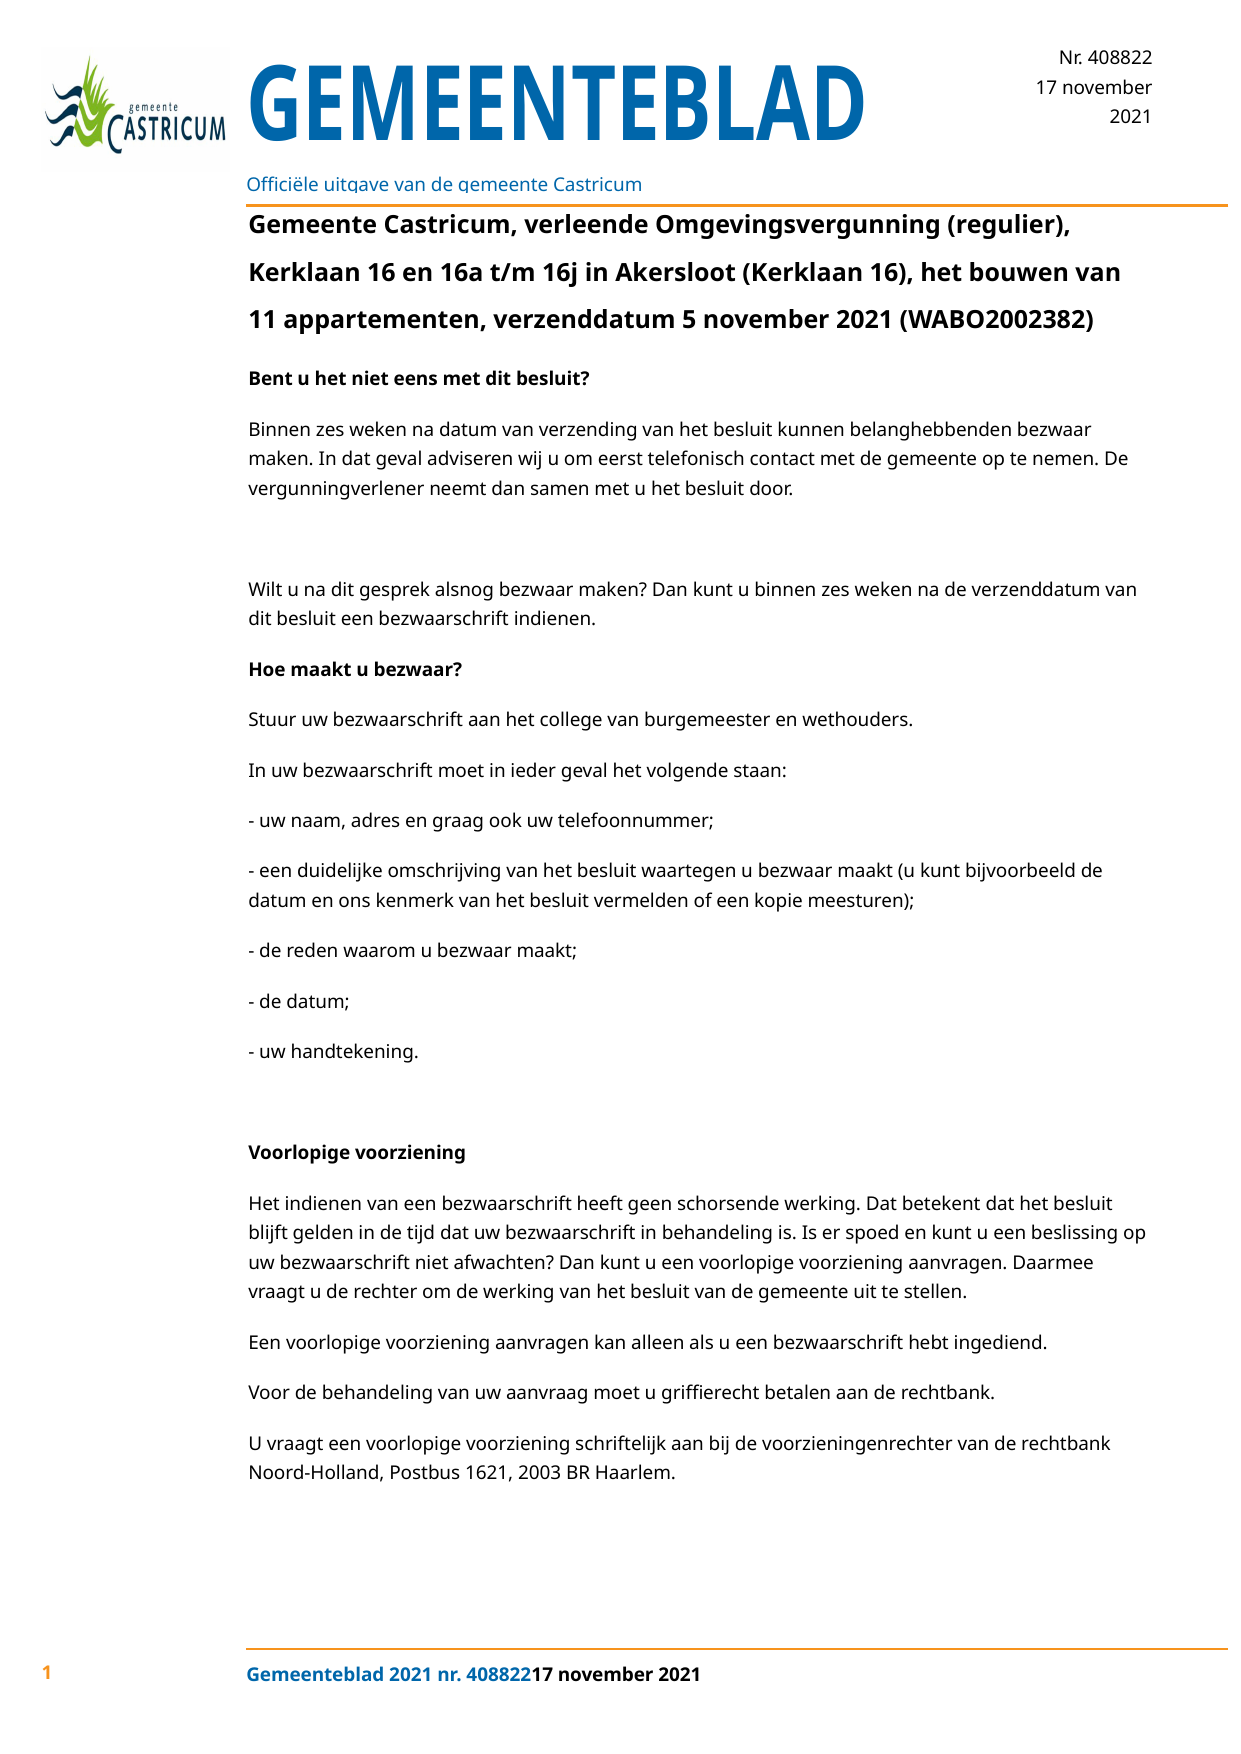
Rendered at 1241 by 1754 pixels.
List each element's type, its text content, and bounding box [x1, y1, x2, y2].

picture [41, 47, 231, 172]
text Voor de behandeling van uw aanvraag moet u griffierecht betalen aan de rechtbank. [248, 1379, 1152, 1405]
text Hoe maakt u bezwaar? [248, 656, 1152, 682]
text Een voorlopige voorziening aanvragen kan alleen als u een bezwaarschrift hebt ingediend. [248, 1329, 1152, 1354]
text Wilt u na dit gesprek alsnog bezwaar maken? Dan kunt u binnen zes weken na de verzenddatum van dit besluit een bezwaarschrift indienen. [248, 576, 1152, 631]
text Stuur uw bezwaarschrift aan het college van burgemeester en wethouders. [248, 706, 1152, 732]
text - uw naam, adres en graag ook uw telefoonnummer; [248, 807, 1152, 833]
text - een duidelijke omschrijving van het besluit waartegen u bezwaar maakt (u kunt bijvoorbeeld de datum en ons kenmerk van het besluit vermelden of een kopie meesturen); [248, 858, 1152, 913]
text - de datum; [248, 988, 1152, 1014]
text - uw handtekening. [248, 1038, 1152, 1064]
text Bent u het niet eens met dit besluit? [248, 366, 1152, 391]
text Het indienen van een bezwaarschrift heeft geen schorsende werking. Dat betekent dat het besluit blijft gelden in de tijd dat uw bezwaarschrift in behandeling is. Is er spoed en kunt u een beslissing op uw bezwaarschrift niet afwachten? Dan kunt u een voorlopige voorziening aanvragen. Daarmee vraagt u de rechter om de werking van het besluit van de gemeente uit te stellen. [248, 1190, 1152, 1304]
text Binnen zes weken na datum van verzending van het besluit kunnen belanghebbenden bezwaar maken. In dat geval adviseren wij u om eerst telefonisch contact met de gemeente op te nemen. De vergunningverlener neemt dan samen met u het besluit door. [248, 416, 1152, 501]
text U vraagt een voorlopige voorziening schriftelijk aan bij de voorzieningenrechter van de rechtbank Noord-Holland, Postbus 1621, 2003 BR Haarlem. [248, 1430, 1152, 1485]
text In uw bezwaarschrift moet in ieder geval het volgende staan: [248, 757, 1152, 782]
text - de reden waarom u bezwaar maakt; [248, 938, 1152, 963]
text Voorlopige voorziening [248, 1139, 1152, 1165]
text Gemeente Castricum, verleende Omgevingsvergunning (regulier), Kerklaan 16 en 16a t/m 16j in Akersloot (Kerklaan 16), het bouwen van 11 appartementen, verzenddatum 5 november 2021 (WABO2002382) [248, 207, 1152, 336]
